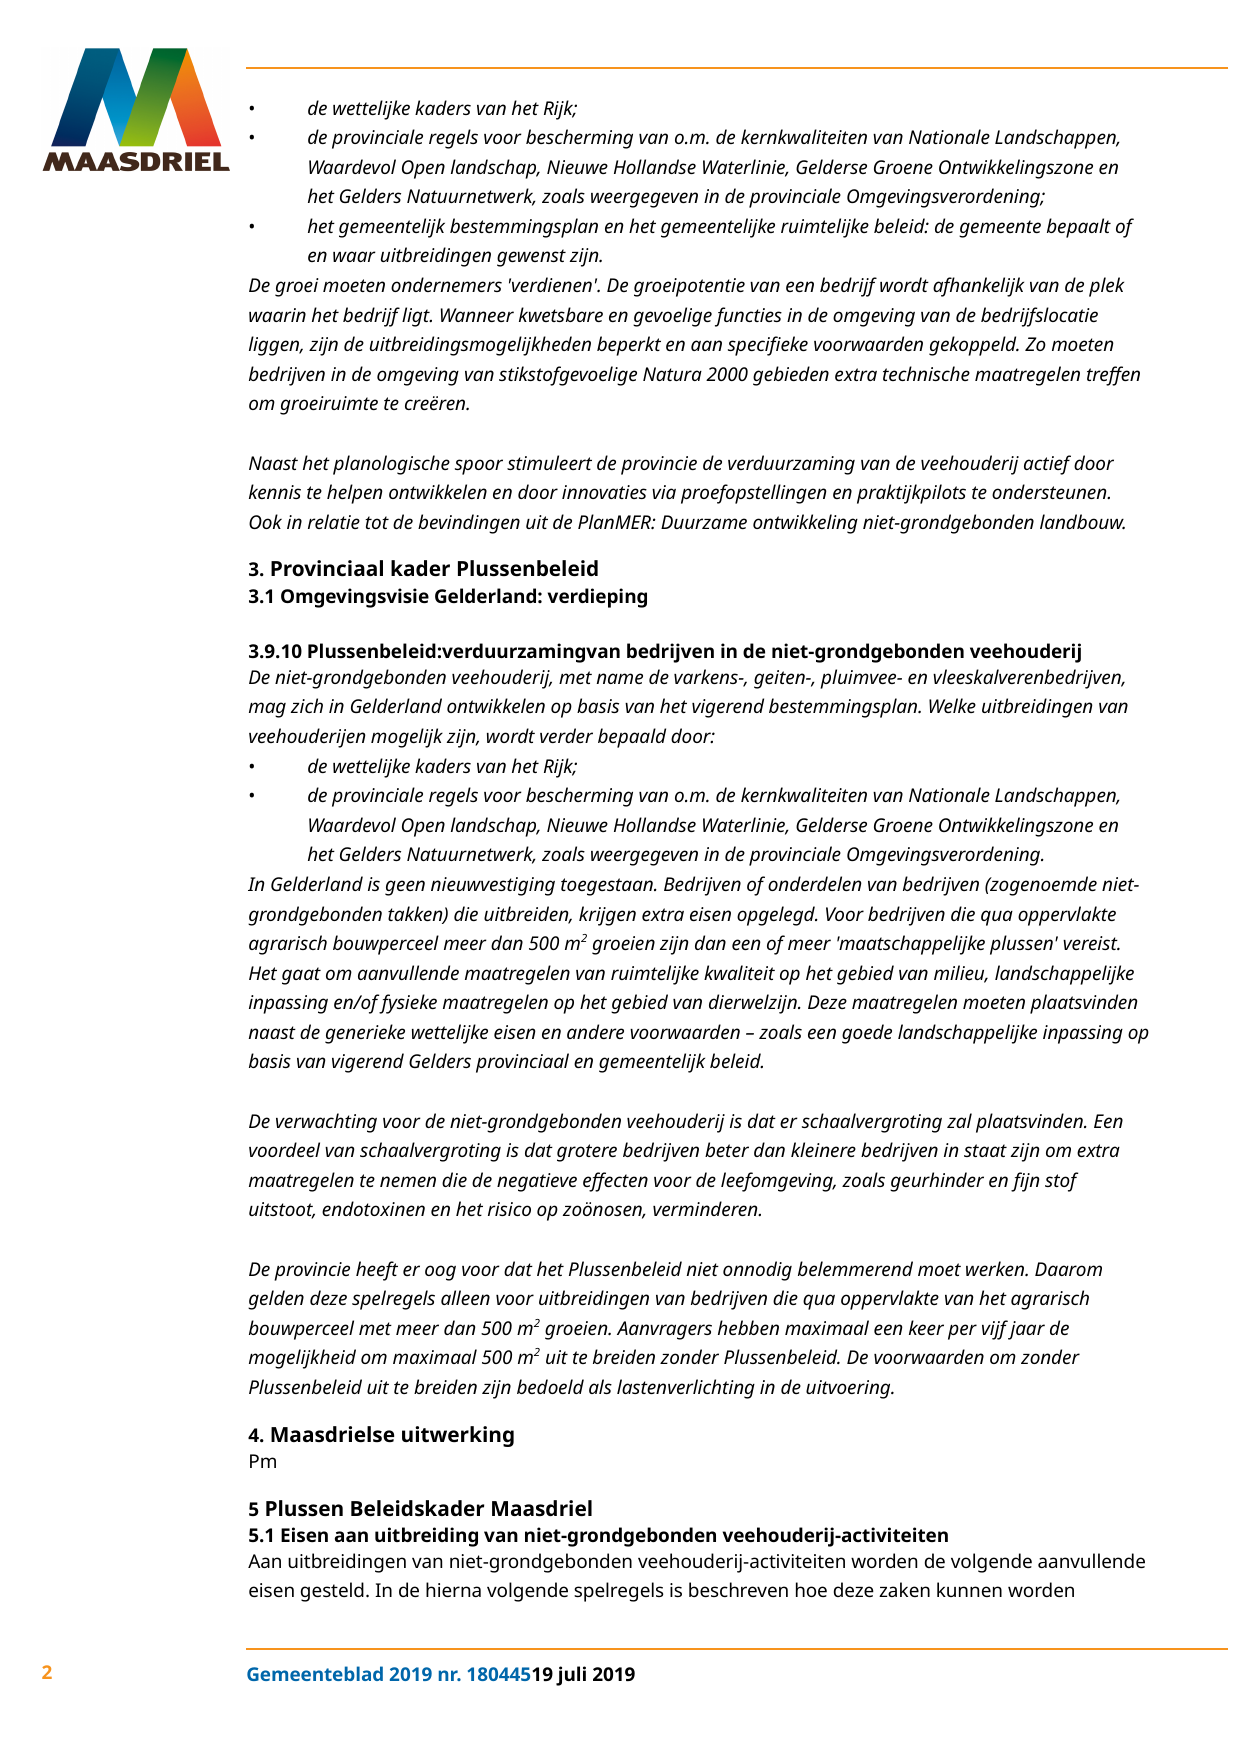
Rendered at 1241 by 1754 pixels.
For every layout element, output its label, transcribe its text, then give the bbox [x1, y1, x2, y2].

text 3. Provinciaal kader Plussenbeleid [248, 554, 1152, 583]
text Pm [248, 1448, 1152, 1474]
text 5.1 Eisen aan uitbreiding van niet-grondgebonden veehouderij-activiteiten [248, 1522, 1152, 1548]
list het gemeentelijk bestemmingsplan en het gemeentelijke ruimtelijke beleid: de gemeente bepaalt of en waar uitbreidingen gewenst zijn. [248, 213, 1152, 268]
list de provinciale regels voor bescherming van o.m. de kernkwaliteiten van Nationale Landschappen, Waardevol Open landschap, Nieuwe Hollandse Waterlinie, Gelderse Groene Ontwikkelingszone en het Gelders Natuurnetwerk, zoals weergegeven in de provinciale Omgevingsverordening; [248, 124, 1152, 209]
text 3.1 Omgevingsvisie Gelderland: verdieping [248, 583, 1152, 609]
text 4. Maasdrielse uitwerking [248, 1420, 1152, 1448]
text De verwachting voor de niet-grondgebonden veehouderij is dat er schaalvergroting zal plaatsvinden. Een voordeel van schaalvergroting is dat grotere bedrijven beter dan kleinere bedrijven in staat zijn om extra maatregelen te nemen die de negatieve effecten voor de leefomgeving, zoals geurhinder en fijn stof uitstoot, endotoxinen en het risico op zoönosen, verminderen. [248, 1108, 1152, 1222]
picture [41, 47, 231, 172]
text De niet-grondgebonden veehouderij, met name de varkens-, geiten-, pluimvee- en vleeskalverenbedrijven, mag zich in Gelderland ontwikkelen op basis van het vigerend bestemmingsplan. Welke uitbreidingen van veehouderijen mogelijk zijn, wordt verder bepaald door: [248, 664, 1152, 749]
text In Gelderland is geen nieuwvestiging toegestaan. Bedrijven of onderdelen van bedrijven (zogenoemde niet-grondgebonden takken) die uitbreiden, krijgen extra eisen opgelegd. Voor bedrijven die qua oppervlakte agrarisch bouwperceel meer dan 500 m2 groeien zijn dan een of meer 'maatschappelijke plussen' vereist. Het gaat om aanvullende maatregelen van ruimtelijke kwaliteit op het gebied van milieu, landschappelijke inpassing en/of fysieke maatregelen op het gebied van dierwelzijn. Deze maatregelen moeten plaatsvinden naast de generieke wettelijke eisen en andere voorwaarden – zoals een goede landschappelijke inpassing op basis van vigerend Gelders provinciaal en gemeentelijk beleid. [248, 871, 1152, 1074]
text De groei moeten ondernemers 'verdienen'. De groeipotentie van een bedrijf wordt afhankelijk van de plek waarin het bedrijf ligt. Wanneer kwetsbare en gevoelige functies in de omgeving van de bedrijfslocatie liggen, zijn de uitbreidingsmogelijkheden beperkt en aan specifieke voorwaarden gekoppeld. Zo moeten bedrijven in de omgeving van stikstofgevoelige Natura 2000 gebieden extra technische maatregelen treffen om groeiruimte te creëren. [248, 272, 1152, 416]
text 3.9.10 Plussenbeleid:verduurzamingvan bedrijven in de niet-grondgebonden veehouderij [248, 638, 1152, 664]
list de provinciale regels voor bescherming van o.m. de kernkwaliteiten van Nationale Landschappen, Waardevol Open landschap, Nieuwe Hollandse Waterlinie, Gelderse Groene Ontwikkelingszone en het Gelders Natuurnetwerk, zoals weergegeven in de provinciale Omgevingsverordening. [248, 782, 1152, 867]
list de wettelijke kaders van het Rijk; [248, 95, 1152, 121]
text Naast het planologische spoor stimuleert de provincie de verduurzaming van de veehouderij actief door kennis te helpen ontwikkelen en door innovaties via proefopstellingen en praktijkpilots te ondersteunen. Ook in relatie tot de bevindingen uit de PlanMER: Duurzame ontwikkeling niet-grondgebonden landbouw. [248, 450, 1152, 535]
text Aan uitbreidingen van niet-grondgebonden veehouderij-activiteiten worden de volgende aanvullende eisen gesteld. In de hierna volgende spelregels is beschreven hoe deze zaken kunnen worden [248, 1548, 1152, 1603]
text De provincie heeft er oog voor dat het Plussenbeleid niet onnodig belemmerend moet werken. Daarom gelden deze spelregels alleen voor uitbreidingen van bedrijven die qua oppervlakte van het agrarisch bouwperceel met meer dan 500 m2 groeien. Aanvragers hebben maximaal een keer per vijf jaar de mogelijkheid om maximaal 500 m2 uit te breiden zonder Plussenbeleid. De voorwaarden om zonder Plussenbeleid uit te breiden zijn bedoeld als lastenverlichting in de uitvoering. [248, 1256, 1152, 1400]
list de wettelijke kaders van het Rijk; [248, 753, 1152, 778]
text 5 Plussen Beleidskader Maasdriel [248, 1494, 1152, 1522]
